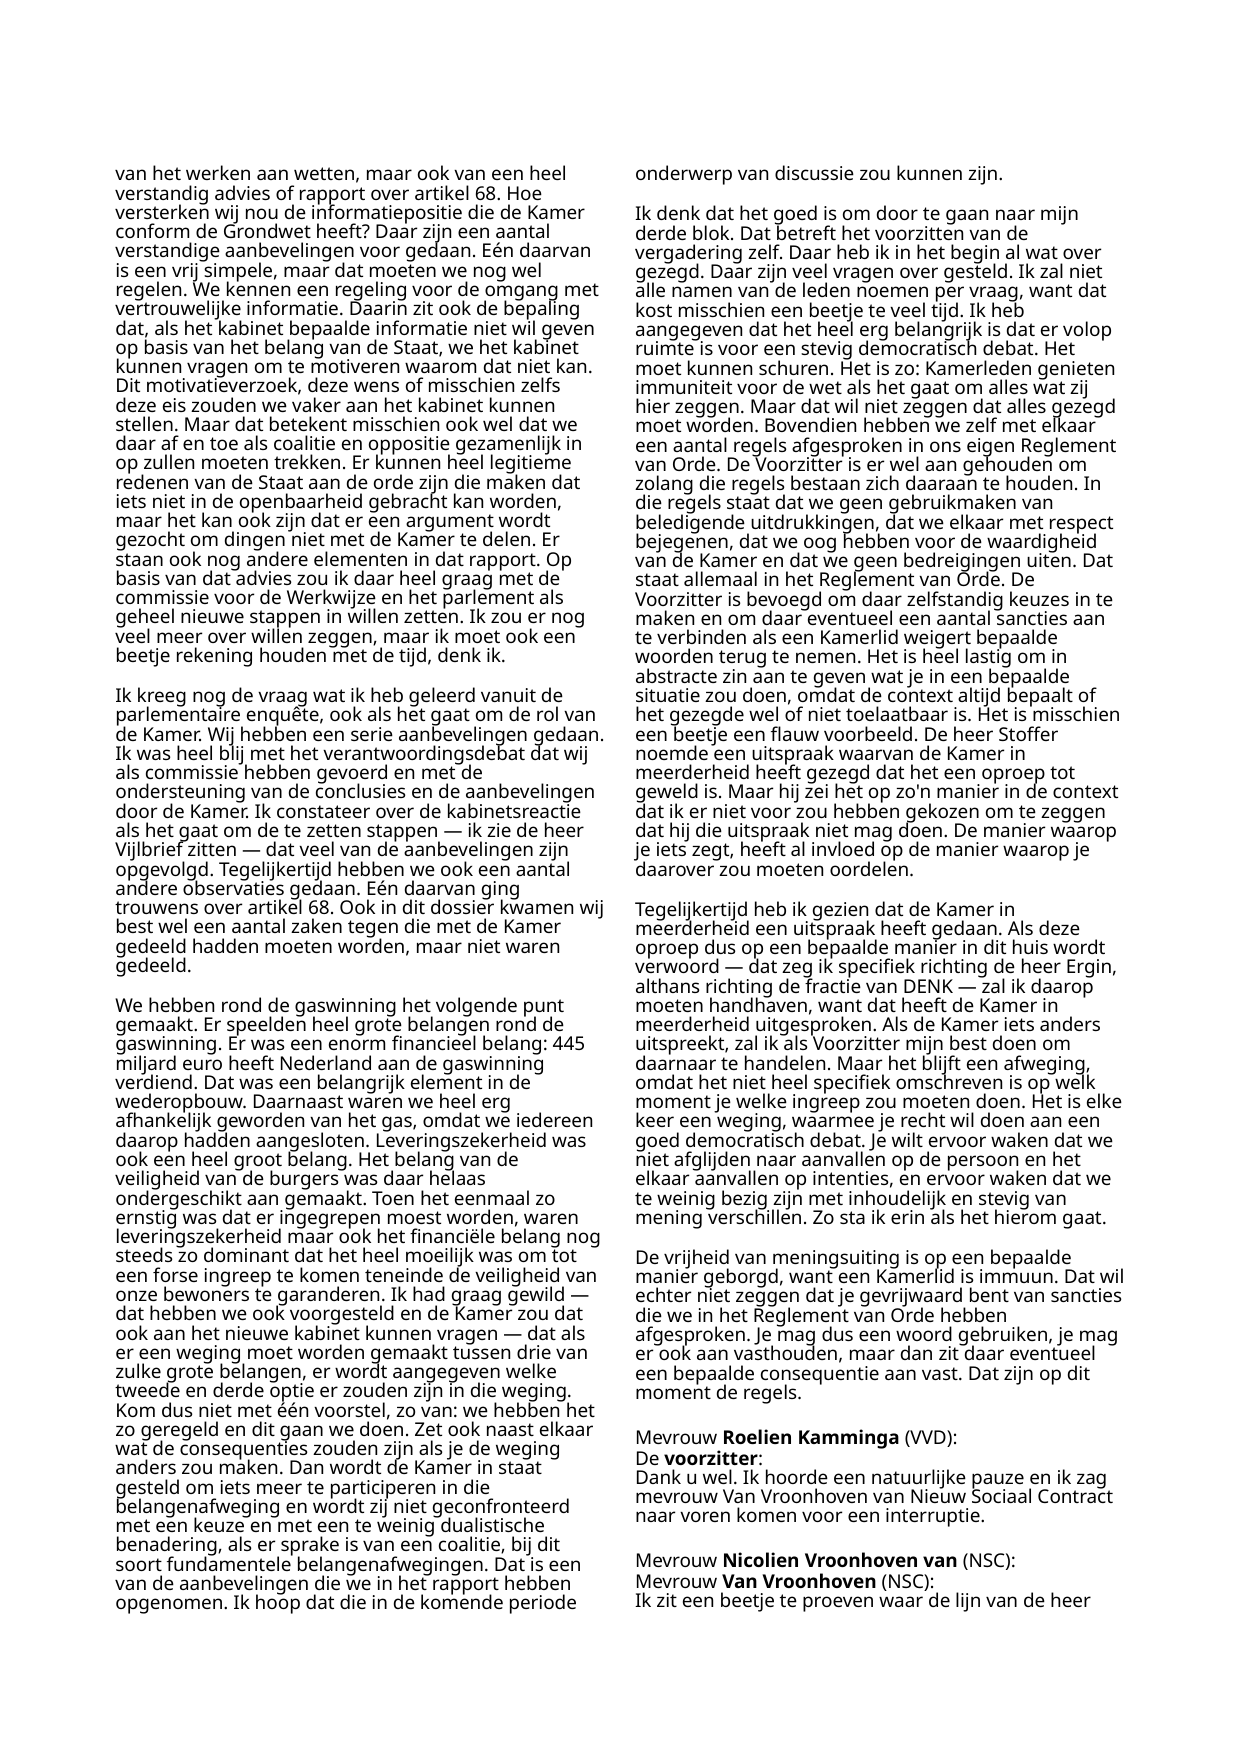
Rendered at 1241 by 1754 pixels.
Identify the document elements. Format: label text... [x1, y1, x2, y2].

text Ik zit een beetje te proeven waar de lijn van de heer [635, 1592, 1125, 1612]
text De vrijheid van meningsuiting is op een bepaalde manier geborgd, want een Kamerlid is immuun. Dat wil echter niet zeggen dat je gevrijwaard bent van sancties die we in het Reglement van Orde hebben afgesproken. Je mag dus een woord gebruiken, je mag er ook aan vasthouden, maar dan zit daar eventueel een bepaalde consequentie aan vast. Dat zijn op dit moment de regels. [635, 1249, 1125, 1403]
text Mevrouw Roelien Kamminga (VVD): [635, 1424, 1125, 1449]
text De voorzitter: [635, 1449, 1125, 1469]
text Dank u wel. Ik hoorde een natuurlijke pauze en ik zag mevrouw Van Vroonhoven van Nieuw Sociaal Contract naar voren komen voor een interruptie. [635, 1469, 1125, 1527]
text Ik denk dat het goed is om door te gaan naar mijn derde blok. Dat betreft het voorzitten van de vergadering zelf. Daar heb ik in het begin al wat over gezegd. Daar zijn veel vragen over gesteld. Ik zal niet alle namen van de leden noemen per vraag, want dat kost misschien een beetje te veel tijd. Ik heb aangegeven dat het heel erg belangrijk is dat er volop ruimte is voor een stevig democratisch debat. Het moet kunnen schuren. Het is zo: Kamerleden genieten immuniteit voor de wet als het gaat om alles wat zij hier zeggen. Maar dat wil niet zeggen dat alles gezegd moet worden. Bovendien hebben we zelf met elkaar een aantal regels afgesproken in ons eigen Reglement van Orde. De Voorzitter is er wel aan gehouden om zolang die regels bestaan zich daaraan te houden. In die regels staat dat we geen gebruikmaken van beledigende uitdrukkingen, dat we elkaar met respect bejegenen, dat we oog hebben voor de waardigheid van de Kamer en dat we geen bedreigingen uiten. Dat staat allemaal in het Reglement van Orde. De Voorzitter is bevoegd om daar zelfstandig keuzes in te maken en om daar eventueel een aantal sancties aan te verbinden als een Kamerlid weigert bepaalde woorden terug te nemen. Het is heel lastig om in abstracte zin aan te geven wat je in een bepaalde situatie zou doen, omdat de context altijd bepaalt of het gezegde wel of niet toelaatbaar is. Het is misschien een beetje een flauw voorbeeld. De heer Stoffer noemde een uitspraak waarvan de Kamer in meerderheid heeft gezegd dat het een oproep tot geweld is. Maar hij zei het op zo'n manier in de context dat ik er niet voor zou hebben gekozen om te zeggen dat hij die uitspraak niet mag doen. De manier waarop je iets zegt, heeft al invloed op de manier waarop je daarover zou moeten oordelen. [635, 205, 1125, 880]
text Mevrouw Nicolien Vroonhoven van (NSC): [635, 1547, 1125, 1573]
text onderwerp van discussie zou kunnen zijn. [635, 165, 1125, 184]
text van het werken aan wetten, maar ook van een heel verstandig advies of rapport over artikel 68. Hoe versterken wij nou de informatiepositie die de Kamer conform de Grondwet heeft? Daar zijn een aantal verstandige aanbevelingen voor gedaan. Eén daarvan is een vrij simpele, maar dat moeten we nog wel regelen. We kennen een regeling voor de omgang met vertrouwelijke informatie. Daarin zit ook de bepaling dat, als het kabinet bepaalde informatie niet wil geven op basis van het belang van de Staat, we het kabinet kunnen vragen om te motiveren waarom dat niet kan. Dit motivatieverzoek, deze wens of misschien zelfs deze eis zouden we vaker aan het kabinet kunnen stellen. Maar dat betekent misschien ook wel dat we daar af en toe als coalitie en oppositie gezamenlijk in op zullen moeten trekken. Er kunnen heel legitieme redenen van de Staat aan de orde zijn die maken dat iets niet in de openbaarheid gebracht kan worden, maar het kan ook zijn dat er een argument wordt gezocht om dingen niet met de Kamer te delen. Er staan ook nog andere elementen in dat rapport. Op basis van dat advies zou ik daar heel graag met de commissie voor de Werkwijze en het parlement als geheel nieuwe stappen in willen zetten. Ik zou er nog veel meer over willen zeggen, maar ik moet ook een beetje rekening houden met de tijd, denk ik. [115, 165, 605, 666]
text Ik kreeg nog de vraag wat ik heb geleerd vanuit de parlementaire enquête, ook als het gaat om de rol van de Kamer. Wij hebben een serie aanbevelingen gedaan. Ik was heel blij met het verantwoordingsdebat dat wij als commissie hebben gevoerd en met de ondersteuning van de conclusies en de aanbevelingen door de Kamer. Ik constateer over de kabinetsreactie als het gaat om de te zetten stappen — ik zie de heer Vijlbrief zitten — dat veel van de aanbevelingen zijn opgevolgd. Tegelijkertijd hebben we ook een aantal andere observaties gedaan. Eén daarvan ging trouwens over artikel 68. Ook in dit dossier kwamen wij best wel een aantal zaken tegen die met de Kamer gedeeld hadden moeten worden, maar niet waren gedeeld. [115, 687, 605, 976]
text We hebben rond de gaswinning het volgende punt gemaakt. Er speelden heel grote belangen rond de gaswinning. Er was een enorm financieel belang: 445 miljard euro heeft Nederland aan de gaswinning verdiend. Dat was een belangrijk element in de wederopbouw. Daarnaast waren we heel erg afhankelijk geworden van het gas, omdat we iedereen daarop hadden aangesloten. Leveringszekerheid was ook een heel groot belang. Het belang van de veiligheid van de burgers was daar helaas ondergeschikt aan gemaakt. Toen het eenmaal zo ernstig was dat er ingegrepen moest worden, waren leveringszekerheid maar ook het financiële belang nog steeds zo dominant dat het heel moeilijk was om tot een forse ingreep te komen teneinde de veiligheid van onze bewoners te garanderen. Ik had graag gewild — dat hebben we ook voorgesteld en de Kamer zou dat ook aan het nieuwe kabinet kunnen vragen — dat als er een weging moet worden gemaakt tussen drie van zulke grote belangen, er wordt aangegeven welke tweede en derde optie er zouden zijn in die weging. Kom dus niet met één voorstel, zo van: we hebben het zo geregeld en dit gaan we doen. Zet ook naast elkaar wat de consequenties zouden zijn als je de weging anders zou maken. Dan wordt de Kamer in staat gesteld om iets meer te participeren in die belangenafweging en wordt zij niet geconfronteerd met een keuze en met een te weinig dualistische benadering, als er sprake is van een coalitie, bij dit soort fundamentele belangenafwegingen. Dat is een van de aanbevelingen die we in het rapport hebben opgenomen. Ik hoop dat die in de komende periode [115, 997, 605, 1613]
text Tegelijkertijd heb ik gezien dat de Kamer in meerderheid een uitspraak heeft gedaan. Als deze oproep dus op een bepaalde manier in dit huis wordt verwoord — dat zeg ik specifiek richting de heer Ergin, althans richting de fractie van DENK — zal ik daarop moeten handhaven, want dat heeft de Kamer in meerderheid uitgesproken. Als de Kamer iets anders uitspreekt, zal ik als Voorzitter mijn best doen om daarnaar te handelen. Maar het blijft een afweging, omdat het niet heel specifiek omschreven is op welk moment je welke ingreep zou moeten doen. Het is elke keer een weging, waarmee je recht wil doen aan een goed democratisch debat. Je wilt ervoor waken dat we niet afglijden naar aanvallen op de persoon en het elkaar aanvallen op intenties, en ervoor waken dat we te weinig bezig zijn met inhoudelijk en stevig van mening verschillen. Zo sta ik erin als het hierom gaat. [635, 901, 1125, 1228]
text Mevrouw Van Vroonhoven (NSC): [635, 1573, 1125, 1592]
